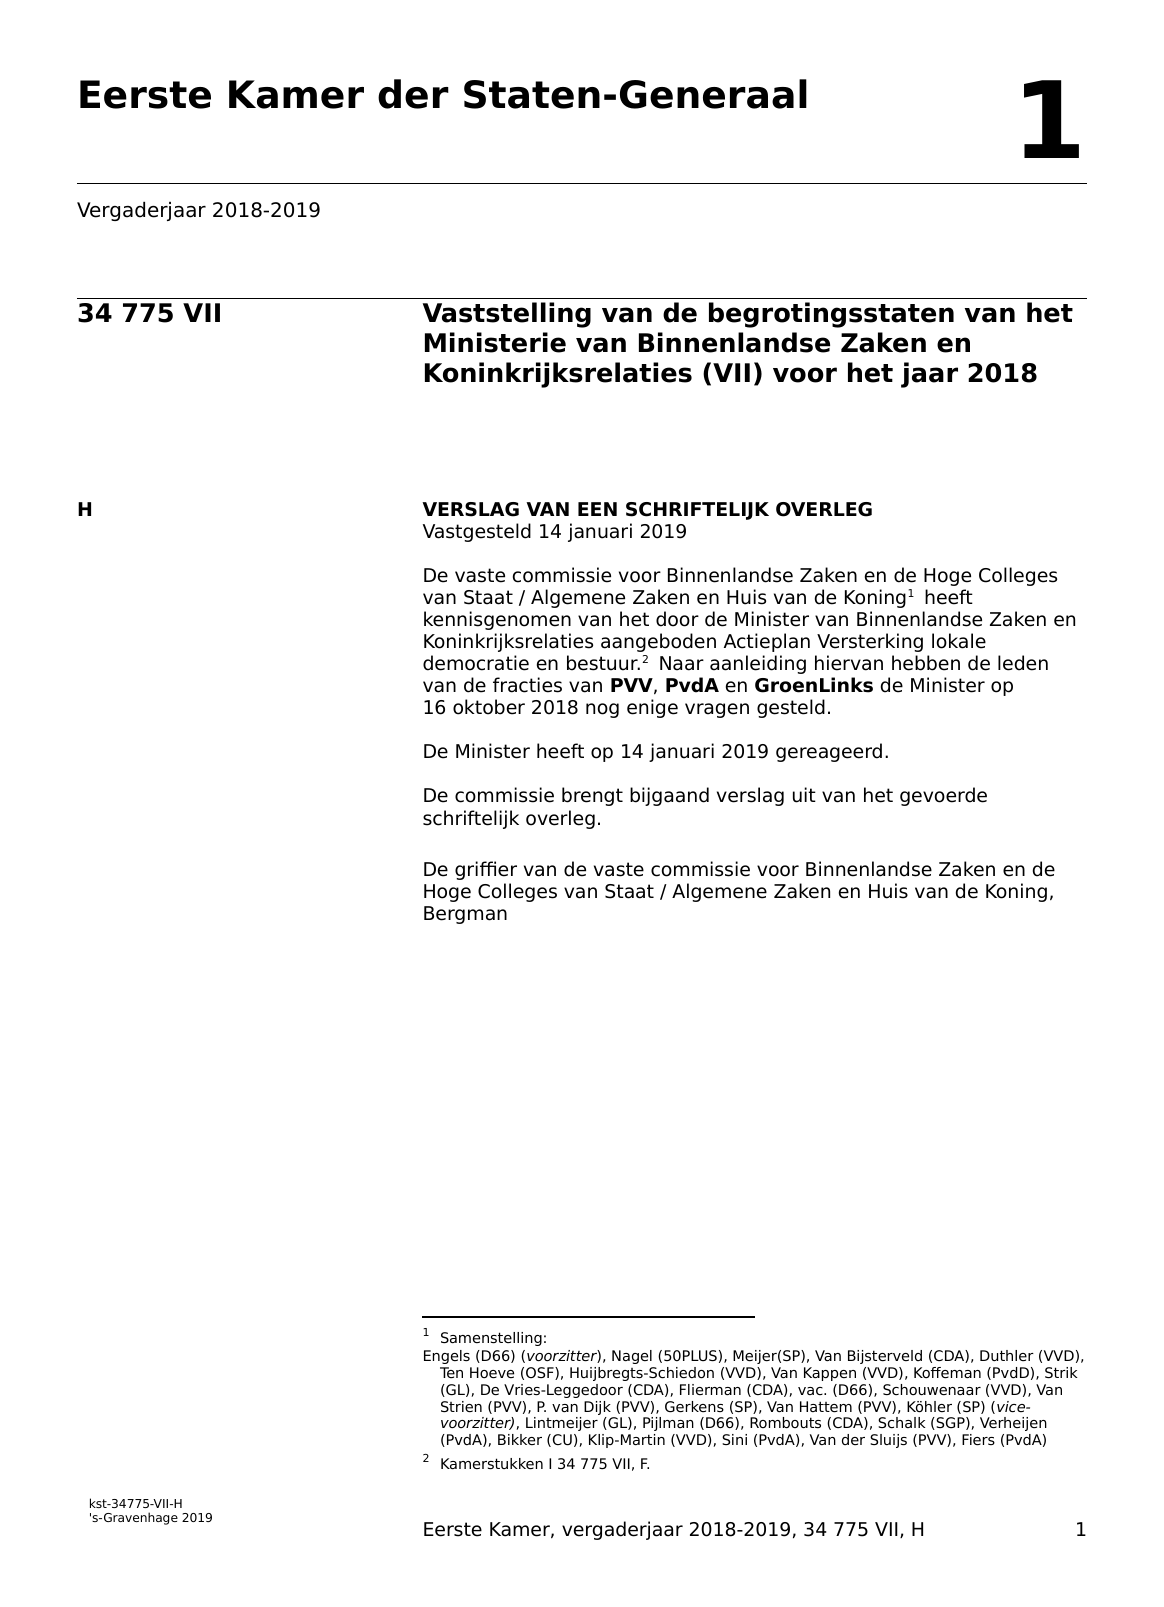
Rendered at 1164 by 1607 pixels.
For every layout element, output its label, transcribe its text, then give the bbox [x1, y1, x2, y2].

text Kamerstukken I 34 775 VII, F. [422, 1452, 1087, 1474]
table_cell Vergaderjaar 2018-2019 [77, 184, 1087, 298]
text Vastgesteld 14 januari 2019 [422, 521, 1087, 543]
text 's-Gravenhage 2019 [88, 1511, 323, 1525]
table_header Eerste Kamer der Staten-Generaal [77, 59, 886, 183]
text De vaste commissie voor Binnenlandse Zaken en de Hoge Colleges van Staat / Algemene Zaken en Huis van de Koning heeft kennisgenomen van het door de Minister van Binnenlandse Zaken en Koninkrijksrelaties aangeboden Actieplan Versterking lokale democratie en bestuur. Naar aanleiding hiervan hebben de leden van de fracties van PVV, PvdA en GroenLinks de Minister op 16 oktober 2018 nog enige vragen gesteld. [422, 565, 1087, 719]
text Engels (D66) (voorzitter), Nagel (50PLUS), Meijer(SP), Van Bijsterveld (CDA), Duthler (VVD), Ten Hoeve (OSF), Huijbregts-Schiedon (VVD), Van Kappen (VVD), Koffeman (PvdD), Strik (GL), De Vries-Leggedoor (CDA), Flierman (CDA), vac. (D66), Schouwenaar (VVD), Van Strien (PVV), P. van Dijk (PVV), Gerkens (SP), Van Hattem (PVV), Köhler (SP) (vice-voorzitter), Lintmeijer (GL), Pijlman (D66), Rombouts (CDA), Schalk (SGP), Verheijen (PvdA), Bikker (CU), Klip-Martin (VVD), Sini (PvdA), Van der Sluijs (PVV), Fiers (PvdA) [422, 1348, 1087, 1449]
subtitle H VERSLAG VAN EEN SCHRIFTELIJK OVERLEG [77, 499, 1087, 521]
text De Minister heeft op 14 januari 2019 gereageerd. [422, 741, 1087, 763]
text De griffier van de vaste commissie voor Binnenlandse Zaken en de Hoge Colleges van Staat / Algemene Zaken en Huis van de Koning, Bergman [422, 859, 1087, 925]
table_header 1 [886, 59, 1087, 183]
subtitle 34 775 VII Vaststelling van de begrotingsstaten van het Ministerie van Binnenlandse Zaken en Koninkrijksrelaties (VII) voor het jaar 2018 [77, 299, 1087, 388]
text kst-34775-VII-H [88, 1497, 323, 1511]
text De commissie brengt bijgaand verslag uit van het gevoerde schriftelijk overleg. [422, 785, 1087, 829]
text Samenstelling: [422, 1326, 1087, 1348]
